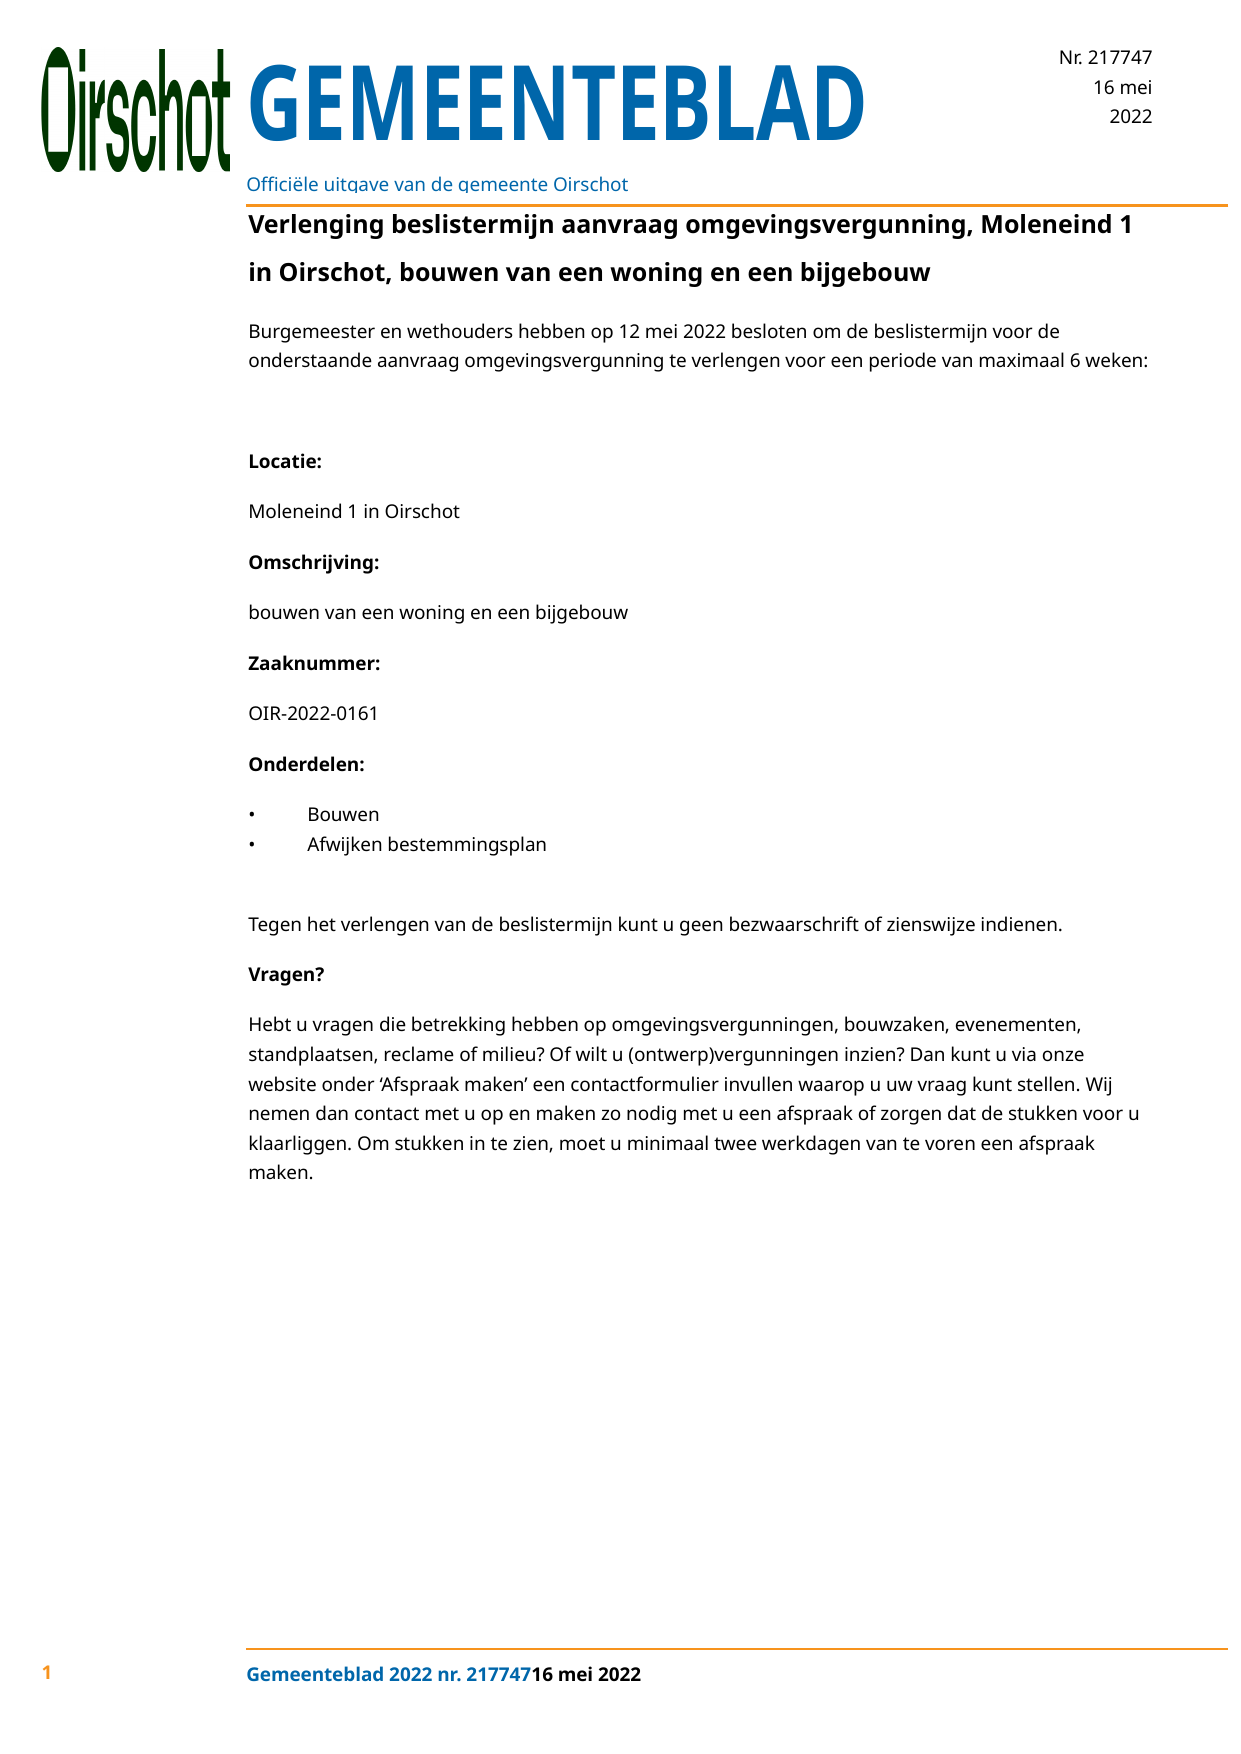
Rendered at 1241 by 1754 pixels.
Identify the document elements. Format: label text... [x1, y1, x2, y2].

text Vragen? [248, 961, 1152, 987]
text Tegen het verlengen van de beslistermijn kunt u geen bezwaarschrift of zienswijze indienen. [248, 911, 1152, 937]
text Burgemeester en wethouders hebben op 12 mei 2022 besloten om de beslistermijn voor de onderstaande aanvraag omgevingsvergunning te verlengen voor een periode van maximaal 6 weken: [248, 318, 1152, 373]
list Afwijken bestemmingsplan [248, 831, 1152, 857]
text Locatie: [248, 448, 1152, 474]
text Hebt u vragen die betrekking hebben op omgevingsvergunningen, bouwzaken, evenementen, standplaatsen, reclame of milieu? Of wilt u (ontwerp)vergunningen inzien? Dan kunt u via onze website onder ‘Afspraak maken’ een contactformulier invullen waarop u uw vraag kunt stellen. Wij nemen dan contact met u op en maken zo nodig met u een afspraak of zorgen dat de stukken voor u klaarliggen. Om stukken in te zien, moet u minimaal twee werkdagen van te voren een afspraak maken. [248, 1012, 1152, 1185]
text Verlenging beslistermijn aanvraag omgevingsvergunning, Moleneind 1 in Oirschot, bouwen van een woning en een bijgebouw [248, 207, 1152, 288]
list Bouwen [248, 801, 1152, 827]
text Zaaknummer: [248, 650, 1152, 676]
text Onderdelen: [248, 751, 1152, 777]
picture [41, 47, 231, 172]
text Omschrijving: [248, 549, 1152, 575]
text Moleneind 1 in Oirschot [248, 499, 1152, 524]
text bouwen van een woning en een bijgebouw [248, 599, 1152, 625]
text OIR-2022-0161 [248, 700, 1152, 726]
